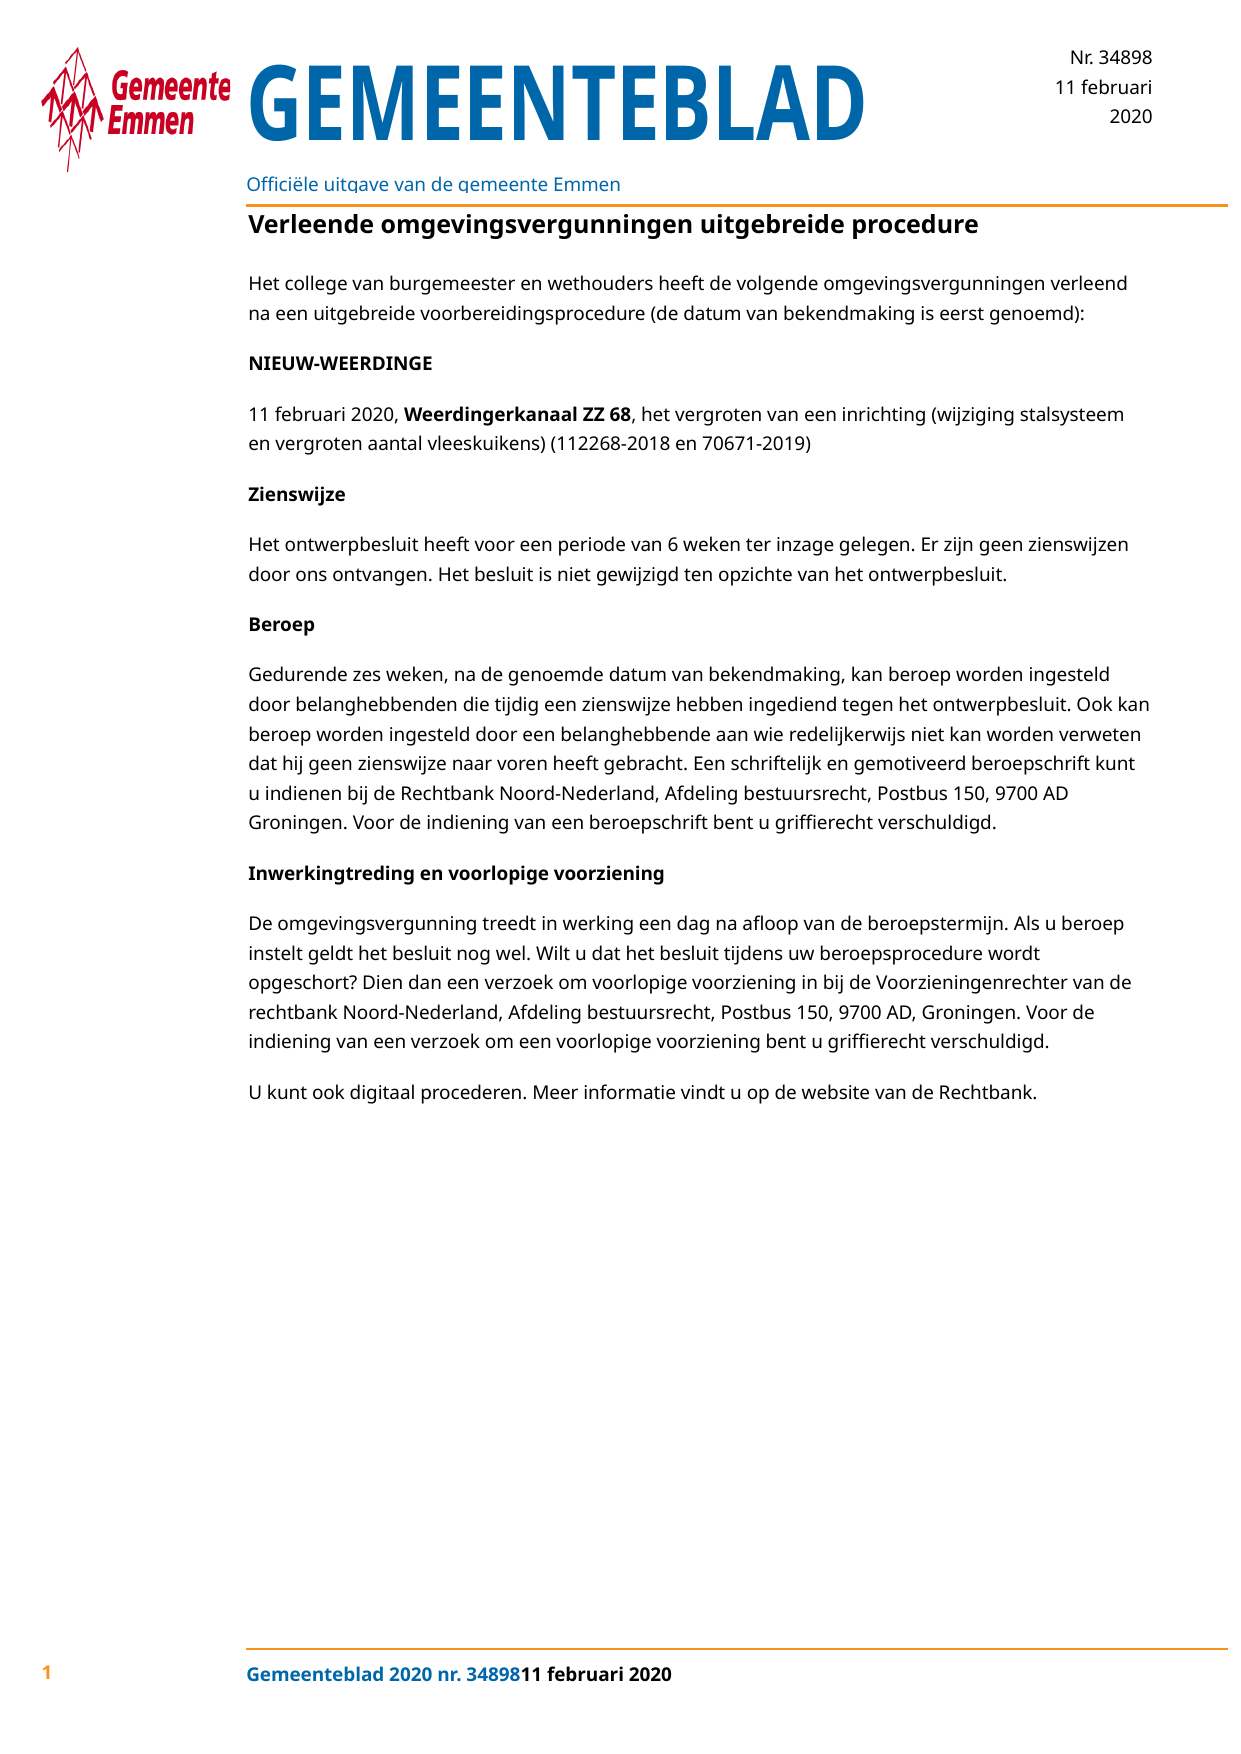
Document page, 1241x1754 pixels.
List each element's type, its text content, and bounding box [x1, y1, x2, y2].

text Het college van burgemeester en wethouders heeft de volgende omgevingsvergunningen verleend na een uitgebreide voorbereidingsprocedure (de datum van bekendmaking is eerst genoemd): [248, 270, 1152, 326]
text Het ontwerpbesluit heeft voor een periode van 6 weken ter inzage gelegen. Er zijn geen zienswijzen door ons ontvangen. Het besluit is niet gewijzigd ten opzichte van het ontwerpbesluit. [248, 531, 1152, 586]
text Verleende omgevingsvergunningen uitgebreide procedure [248, 207, 1152, 241]
text Gedurende zes weken, na de genoemde datum van bekendmaking, kan beroep worden ingesteld door belanghebbenden die tijdig een zienswijze hebben ingediend tegen het ontwerpbesluit. Ook kan beroep worden ingesteld door een belanghebbende aan wie redelijkerwijs niet kan worden verweten dat hij geen zienswijze naar voren heeft gebracht. Een schriftelijk en gemotiveerd beroepschrift kunt u indienen bij de Rechtbank Noord-Nederland, Afdeling bestuursrecht, Postbus 150, 9700 AD Groningen. Voor de indiening van een beroepschrift bent u griffierecht verschuldigd. [248, 662, 1152, 835]
text Beroep [248, 611, 1152, 637]
text 11 februari 2020, Weerdingerkanaal ZZ 68, het vergroten van een inrichting (wijziging stalsysteem en vergroten aantal vleeskuikens) (112268-2018 en 70671-2019) [248, 401, 1152, 456]
text NIEUW-WEERDINGE [248, 350, 1152, 376]
text U kunt ook digitaal procederen. Meer informatie vindt u op de website van de Rechtbank. [248, 1079, 1152, 1105]
text Inwerkingtreding en voorlopige voorziening [248, 860, 1152, 886]
text Zienswijze [248, 481, 1152, 506]
picture [41, 47, 231, 172]
text De omgevingsvergunning treedt in werking een dag na afloop van de beroepstermijn. Als u beroep instelt geldt het besluit nog wel. Wilt u dat het besluit tijdens uw beroepsprocedure wordt opgeschort? Dien dan een verzoek om voorlopige voorziening in bij de Voorzieningenrechter van de rechtbank Noord-Nederland, Afdeling bestuursrecht, Postbus 150, 9700 AD, Groningen. Voor de indiening van een verzoek om een voorlopige voorziening bent u griffierecht verschuldigd. [248, 910, 1152, 1054]
